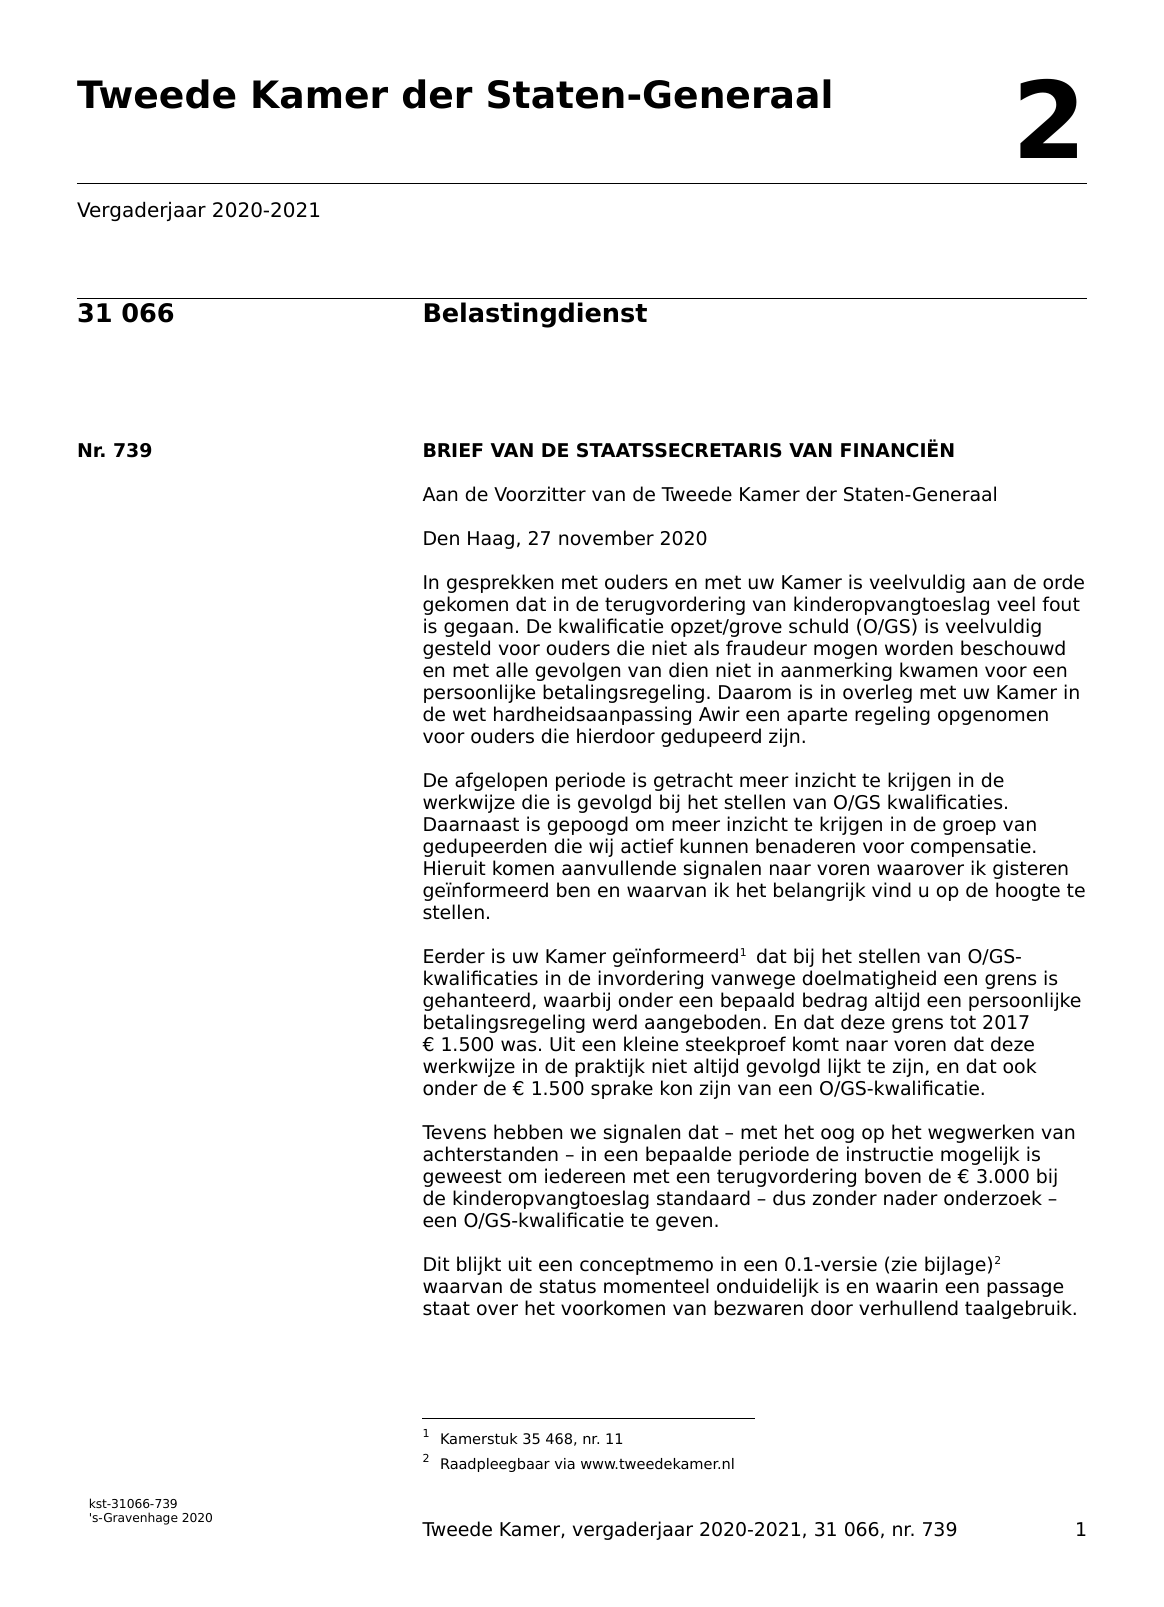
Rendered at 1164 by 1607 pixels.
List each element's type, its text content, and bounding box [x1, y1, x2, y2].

text 's-Gravenhage 2020 [88, 1511, 323, 1525]
text Eerder is uw Kamer geïnformeerd dat bij het stellen van O/GS-kwalificaties in de invordering vanwege doelmatigheid een grens is gehanteerd, waarbij onder een bepaald bedrag altijd een persoonlijke betalingsregeling werd aangeboden. En dat deze grens tot 2017 € 1.500 was. Uit een kleine steekproef komt naar voren dat deze werkwijze in de praktijk niet altijd gevolgd lijkt te zijn, en dat ook onder de € 1.500 sprake kon zijn van een O/GS-kwalificatie. [422, 946, 1087, 1100]
text Dit blijkt uit een conceptmemo in een 0.1-versie (zie bijlage) waarvan de status momenteel onduidelijk is en waarin een passage staat over het voorkomen van bezwaren door verhullend taalgebruik. [422, 1254, 1087, 1320]
text Kamerstuk 35 468, nr. 11 [422, 1427, 1087, 1449]
table_header 2 [886, 59, 1087, 183]
text kst-31066-739 [88, 1497, 323, 1511]
text Raadpleegbaar via www.tweedekamer.nl [422, 1452, 1087, 1474]
text Den Haag, 27 november 2020 [422, 528, 1087, 550]
table_cell Vergaderjaar 2020-2021 [77, 184, 1087, 298]
subtitle 31 066 Belastingdienst [77, 299, 1087, 329]
text De afgelopen periode is getracht meer inzicht te krijgen in de werkwijze die is gevolgd bij het stellen van O/GS kwalificaties. Daarnaast is gepoogd om meer inzicht te krijgen in de groep van gedupeerden die wij actief kunnen benaderen voor compensatie. Hieruit komen aanvullende signalen naar voren waarover ik gisteren geïnformeerd ben en waarvan ik het belangrijk vind u op de hoogte te stellen. [422, 770, 1087, 924]
subtitle Nr. 739 BRIEF VAN DE STAATSSECRETARIS VAN FINANCIËN [77, 440, 1087, 462]
text Tevens hebben we signalen dat – met het oog op het wegwerken van achterstanden – in een bepaalde periode de instructie mogelijk is geweest om iedereen met een terugvordering boven de € 3.000 bij de kinderopvangtoeslag standaard – dus zonder nader onderzoek – een O/GS-kwalificatie te geven. [422, 1122, 1087, 1232]
text Aan de Voorzitter van de Tweede Kamer der Staten-Generaal [422, 484, 1087, 506]
table_header Tweede Kamer der Staten-Generaal [77, 59, 886, 183]
text In gesprekken met ouders en met uw Kamer is veelvuldig aan de orde gekomen dat in de terugvordering van kinderopvangtoeslag veel fout is gegaan. De kwalificatie opzet/grove schuld (O/GS) is veelvuldig gesteld voor ouders die niet als fraudeur mogen worden beschouwd en met alle gevolgen van dien niet in aanmerking kwamen voor een persoonlijke betalingsregeling. Daarom is in overleg met uw Kamer in de wet hardheidsaanpassing Awir een aparte regeling opgenomen voor ouders die hierdoor gedupeerd zijn. [422, 572, 1087, 748]
